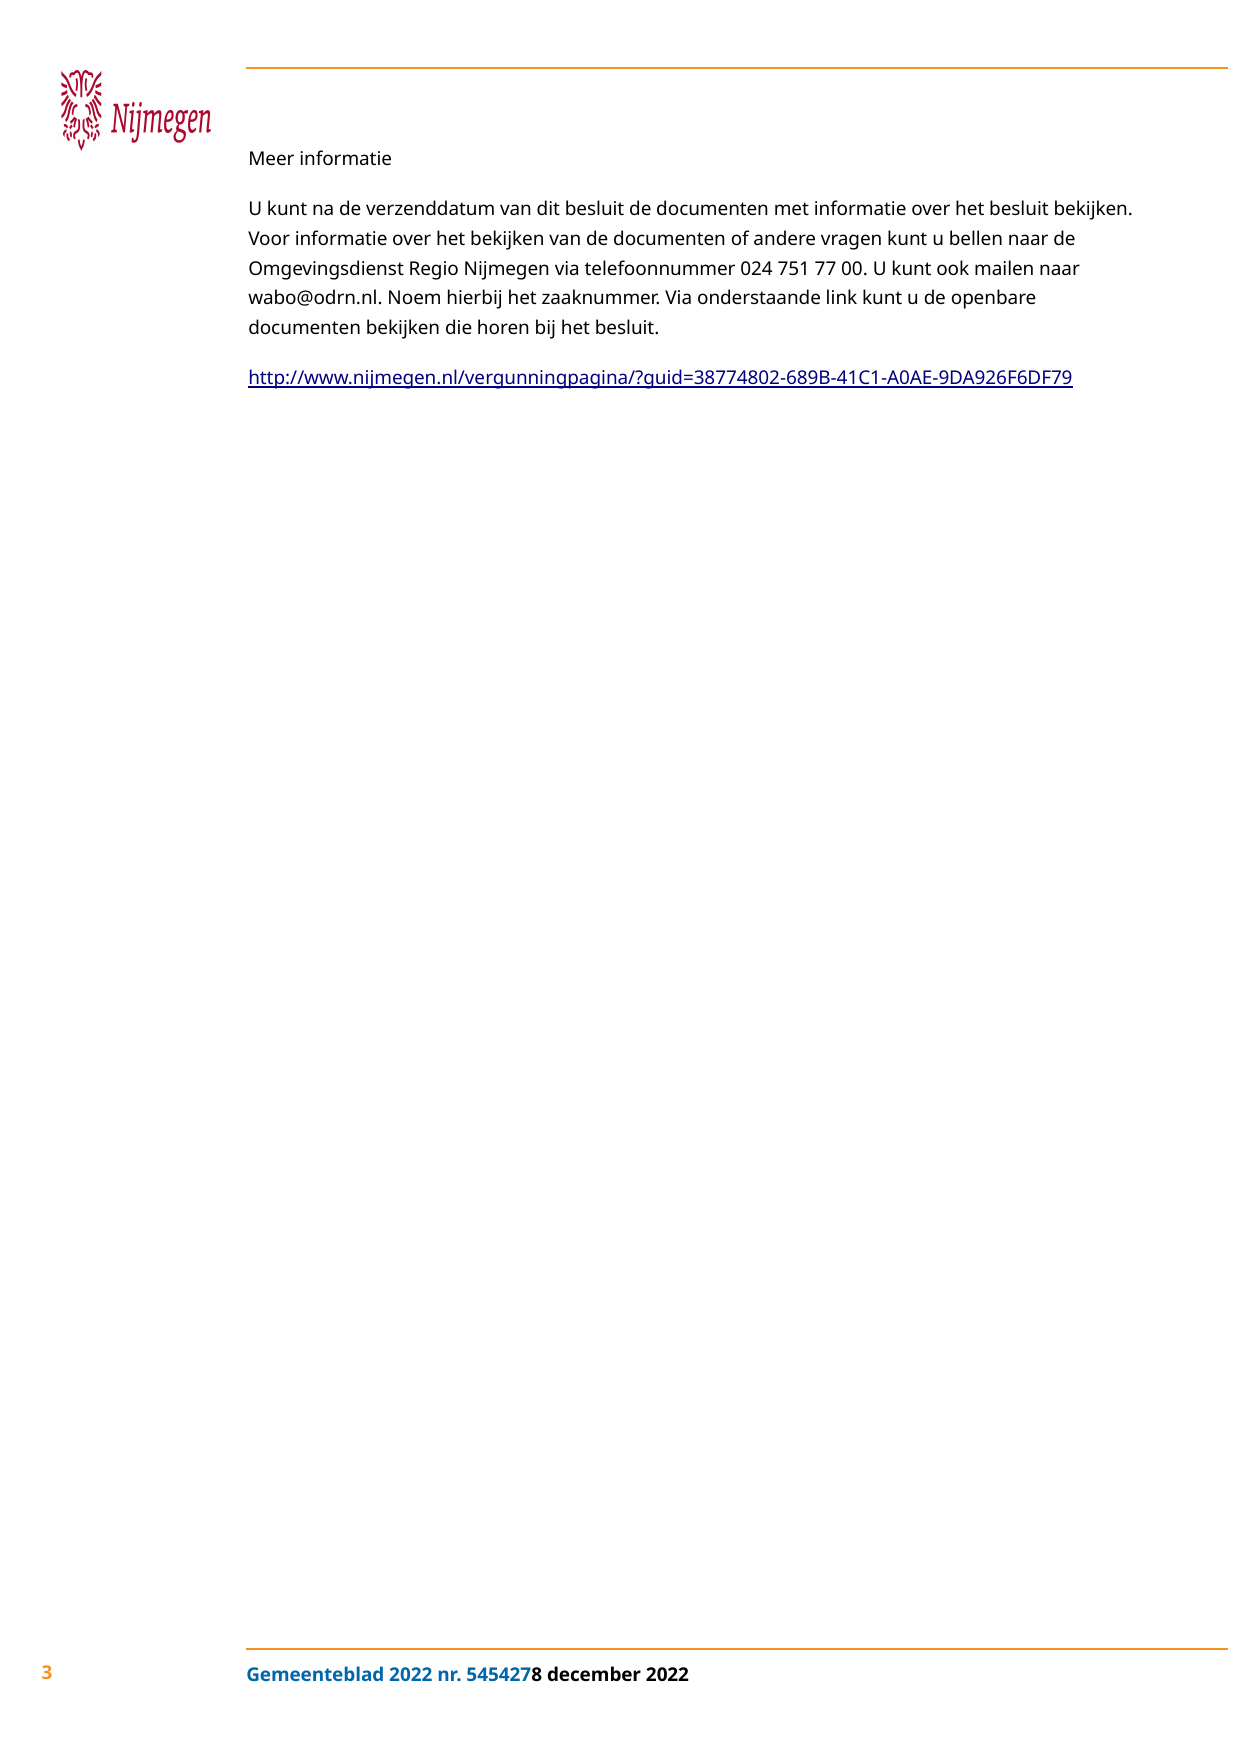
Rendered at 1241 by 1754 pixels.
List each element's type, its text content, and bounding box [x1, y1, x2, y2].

text http://www.nijmegen.nl/vergunningpagina/?guid=38774802-689B-41C1-A0AE-9DA926F6DF79 [248, 364, 1152, 390]
text Meer informatie [248, 145, 1152, 171]
text U kunt na de verzenddatum van dit besluit de documenten met informatie over het besluit bekijken. Voor informatie over het bekijken van de documenten of andere vragen kunt u bellen naar de Omgevingsdienst Regio Nijmegen via telefoonnummer 024 751 77 00. U kunt ook mailen naar wabo@odrn.nl. Noem hierbij het zaaknummer. Via onderstaande link kunt u de openbare documenten bekijken die horen bij het besluit. [248, 196, 1152, 340]
picture [41, 47, 231, 172]
